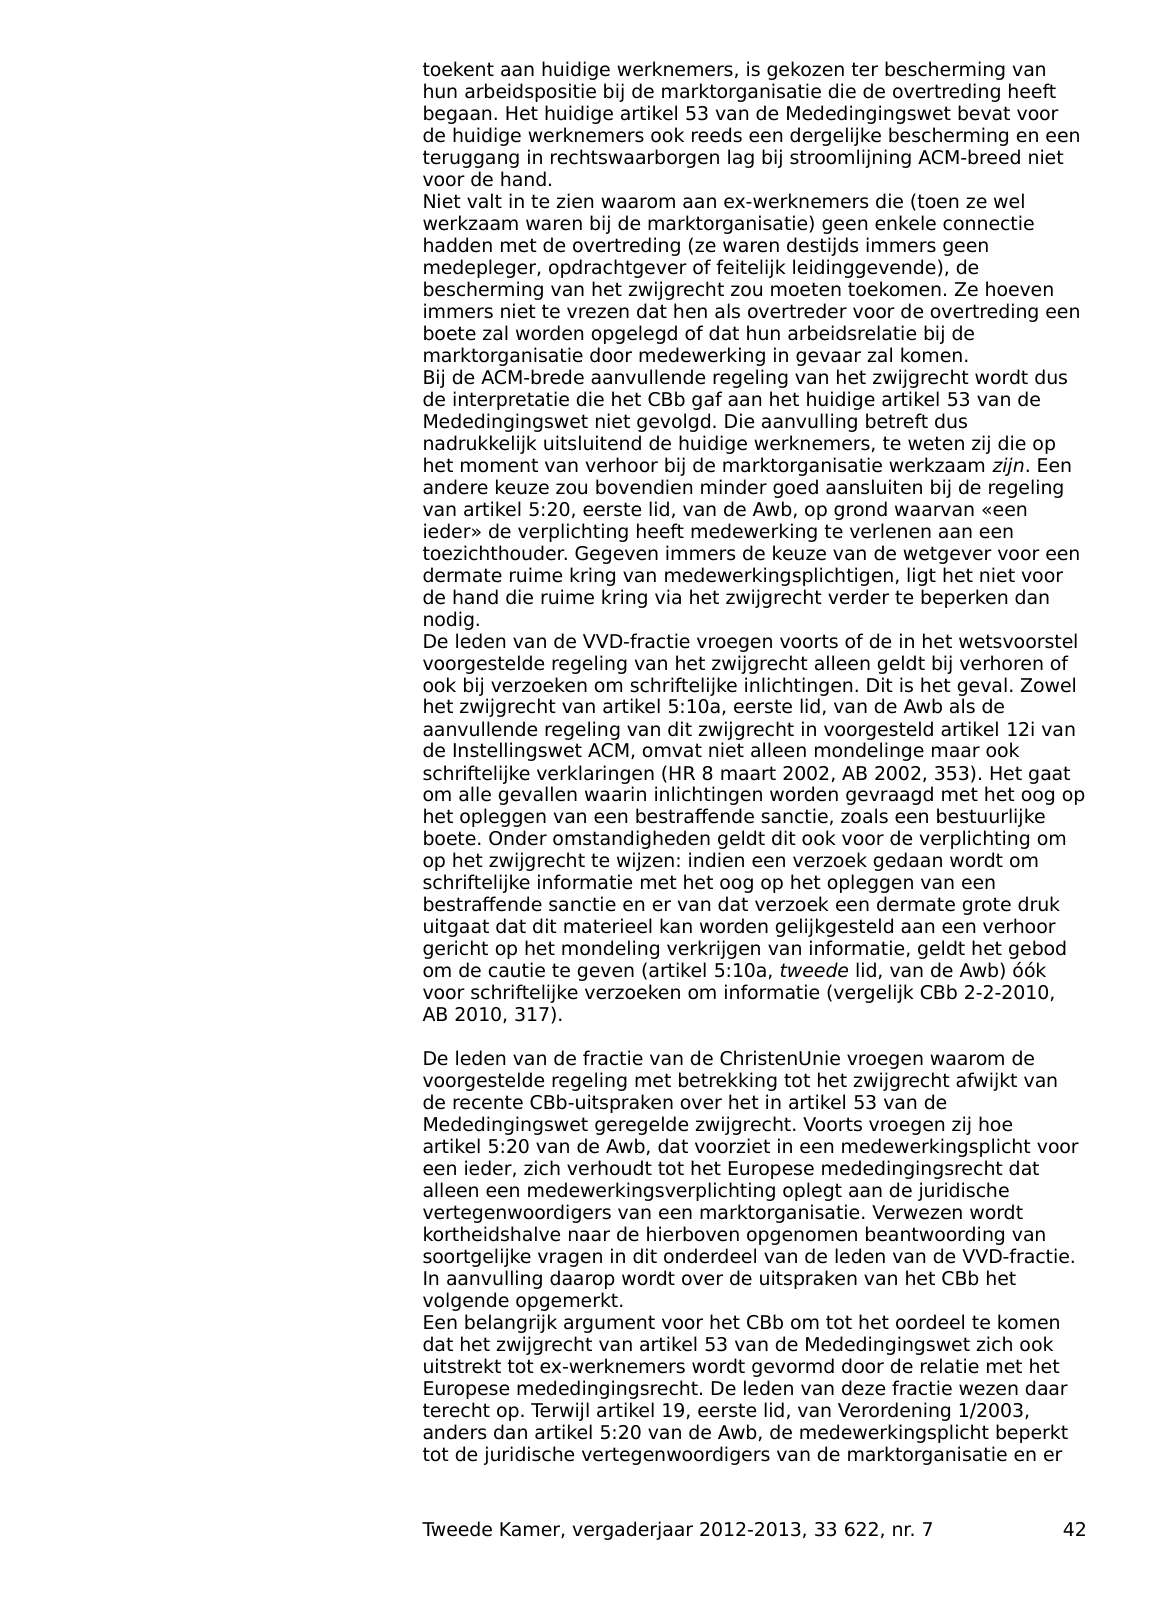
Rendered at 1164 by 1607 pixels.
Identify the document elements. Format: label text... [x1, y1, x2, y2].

text Een belangrijk argument voor het CBb om tot het oordeel te komen dat het zwijgrecht van artikel 53 van de Mededingingswet zich ook uitstrekt tot ex-werknemers wordt gevormd door de relatie met het Europese mededingingsrecht. De leden van deze fractie wezen daar terecht op. Terwijl artikel 19, eerste lid, van Verordening 1/2003, anders dan artikel 5:20 van de Awb, de medewerkingsplicht beperkt tot de juridische vertegenwoordigers van de marktorganisatie en er [422, 1312, 1087, 1466]
text De leden van de VVD-fractie vroegen voorts of de in het wetsvoorstel voorgestelde regeling van het zwijgrecht alleen geldt bij verhoren of ook bij verzoeken om schriftelijke inlichtingen. Dit is het geval. Zowel het zwijgrecht van artikel 5:10a, eerste lid, van de Awb als de aanvullende regeling van dit zwijgrecht in voorgesteld artikel 12i van de Instellingswet ACM, omvat niet alleen mondelinge maar ook schriftelijke verklaringen (HR 8 maart 2002, AB 2002, 353). Het gaat om alle gevallen waarin inlichtingen worden gevraagd met het oog op het opleggen van een bestraffende sanctie, zoals een bestuurlijke boete. Onder omstandigheden geldt dit ook voor de verplichting om op het zwijgrecht te wijzen: indien een verzoek gedaan wordt om schriftelijke informatie met het oog op het opleggen van een bestraffende sanctie en er van dat verzoek een dermate grote druk uitgaat dat dit materieel kan worden gelijkgesteld aan een verhoor gericht op het mondeling verkrijgen van informatie, geldt het gebod om de cautie te geven (artikel 5:10a, tweede lid, van de Awb) óók voor schriftelijke verzoeken om informatie (vergelijk CBb 2-2-2010, AB 2010, 317). [422, 631, 1087, 1026]
text Bij de ACM-brede aanvullende regeling van het zwijgrecht wordt dus de interpretatie die het CBb gaf aan het huidige artikel 53 van de Mededingingswet niet gevolgd. Die aanvulling betreft dus nadrukkelijk uitsluitend de huidige werknemers, te weten zij die op het moment van verhoor bij de marktorganisatie werkzaam zijn. Een andere keuze zou bovendien minder goed aansluiten bij de regeling van artikel 5:20, eerste lid, van de Awb, op grond waarvan «een ieder» de verplichting heeft medewerking te verlenen aan een toezichthouder. Gegeven immers de keuze van de wetgever voor een dermate ruime kring van medewerkingsplichtigen, ligt het niet voor de hand die ruime kring via het zwijgrecht verder te beperken dan nodig. [422, 367, 1087, 631]
text De leden van de fractie van de ChristenUnie vroegen waarom de voorgestelde regeling met betrekking tot het zwijgrecht afwijkt van de recente CBb-uitspraken over het in artikel 53 van de Mededingingswet geregelde zwijgrecht. Voorts vroegen zij hoe artikel 5:20 van de Awb, dat voorziet in een medewerkingsplicht voor een ieder, zich verhoudt tot het Europese mededingingsrecht dat alleen een medewerkingsverplichting oplegt aan de juridische vertegenwoordigers van een marktorganisatie. Verwezen wordt kortheidshalve naar de hierboven opgenomen beantwoording van soortgelijke vragen in dit onderdeel van de leden van de VVD-fractie. In aanvulling daarop wordt over de uitspraken van het CBb het volgende opgemerkt. [422, 1048, 1087, 1312]
text toekent aan huidige werknemers, is gekozen ter bescherming van hun arbeidspositie bij de marktorganisatie die de overtreding heeft begaan. Het huidige artikel 53 van de Mededingingswet bevat voor de huidige werknemers ook reeds een dergelijke bescherming en een teruggang in rechtswaarborgen lag bij stroomlijning ACM-breed niet voor de hand. [422, 59, 1087, 191]
text Niet valt in te zien waarom aan ex-werknemers die (toen ze wel werkzaam waren bij de marktorganisatie) geen enkele connectie hadden met de overtreding (ze waren destijds immers geen medepleger, opdrachtgever of feitelijk leidinggevende), de bescherming van het zwijgrecht zou moeten toekomen. Ze hoeven immers niet te vrezen dat hen als overtreder voor de overtreding een boete zal worden opgelegd of dat hun arbeidsrelatie bij de marktorganisatie door medewerking in gevaar zal komen. [422, 191, 1087, 367]
